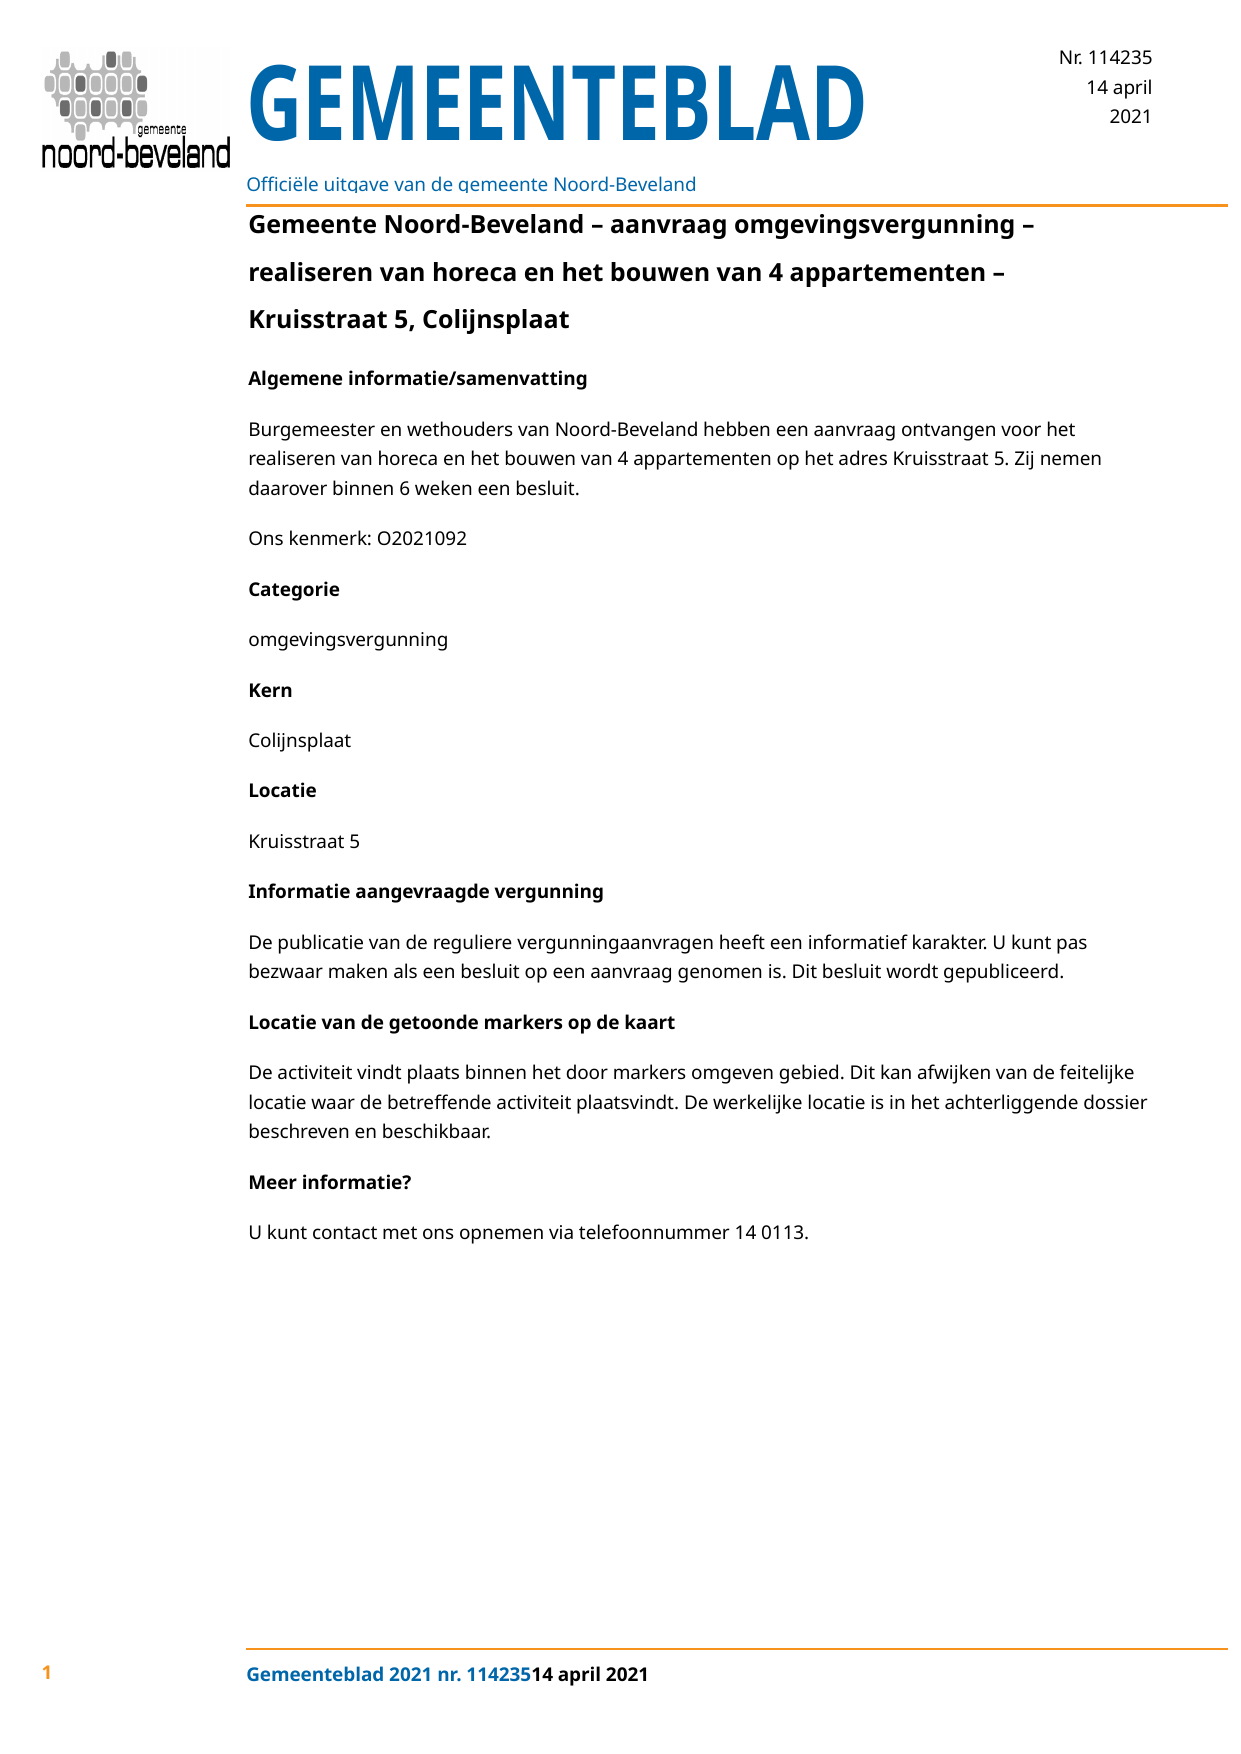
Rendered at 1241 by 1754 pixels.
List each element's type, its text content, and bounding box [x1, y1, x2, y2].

text omgevingsvergunning [248, 626, 1152, 652]
picture [41, 47, 231, 172]
text De publicatie van de reguliere vergunningaanvragen heeft een informatief karakter. U kunt pas bezwaar maken als een besluit op een aanvraag genomen is. Dit besluit wordt gepubliceerd. [248, 929, 1152, 984]
text Locatie van de getoonde markers op de kaart [248, 1009, 1152, 1034]
text Ons kenmerk: O2021092 [248, 526, 1152, 551]
text Gemeente Noord-Beveland – aanvraag omgevingsvergunning – realiseren van horeca en het bouwen van 4 appartementen – Kruisstraat 5, Colijnsplaat [248, 207, 1152, 336]
text Burgemeester en wethouders van Noord-Beveland hebben een aanvraag ontvangen voor het realiseren van horeca en het bouwen van 4 appartementen op het adres Kruisstraat 5. Zij nemen daarover binnen 6 weken een besluit. [248, 416, 1152, 501]
text Locatie [248, 778, 1152, 803]
text Colijnsplaat [248, 727, 1152, 753]
text U kunt contact met ons opnemen via telefoonnummer 14 0113. [248, 1219, 1152, 1245]
text De activiteit vindt plaats binnen het door markers omgeven gebied. Dit kan afwijken van de feitelijke locatie waar de betreffende activiteit plaatsvindt. De werkelijke locatie is in het achterliggende dossier beschreven en beschikbaar. [248, 1059, 1152, 1144]
text Algemene informatie/samenvatting [248, 366, 1152, 391]
text Kern [248, 677, 1152, 702]
text Informatie aangevraagde vergunning [248, 878, 1152, 904]
text Kruisstraat 5 [248, 828, 1152, 854]
text Meer informatie? [248, 1169, 1152, 1194]
text Categorie [248, 576, 1152, 602]
